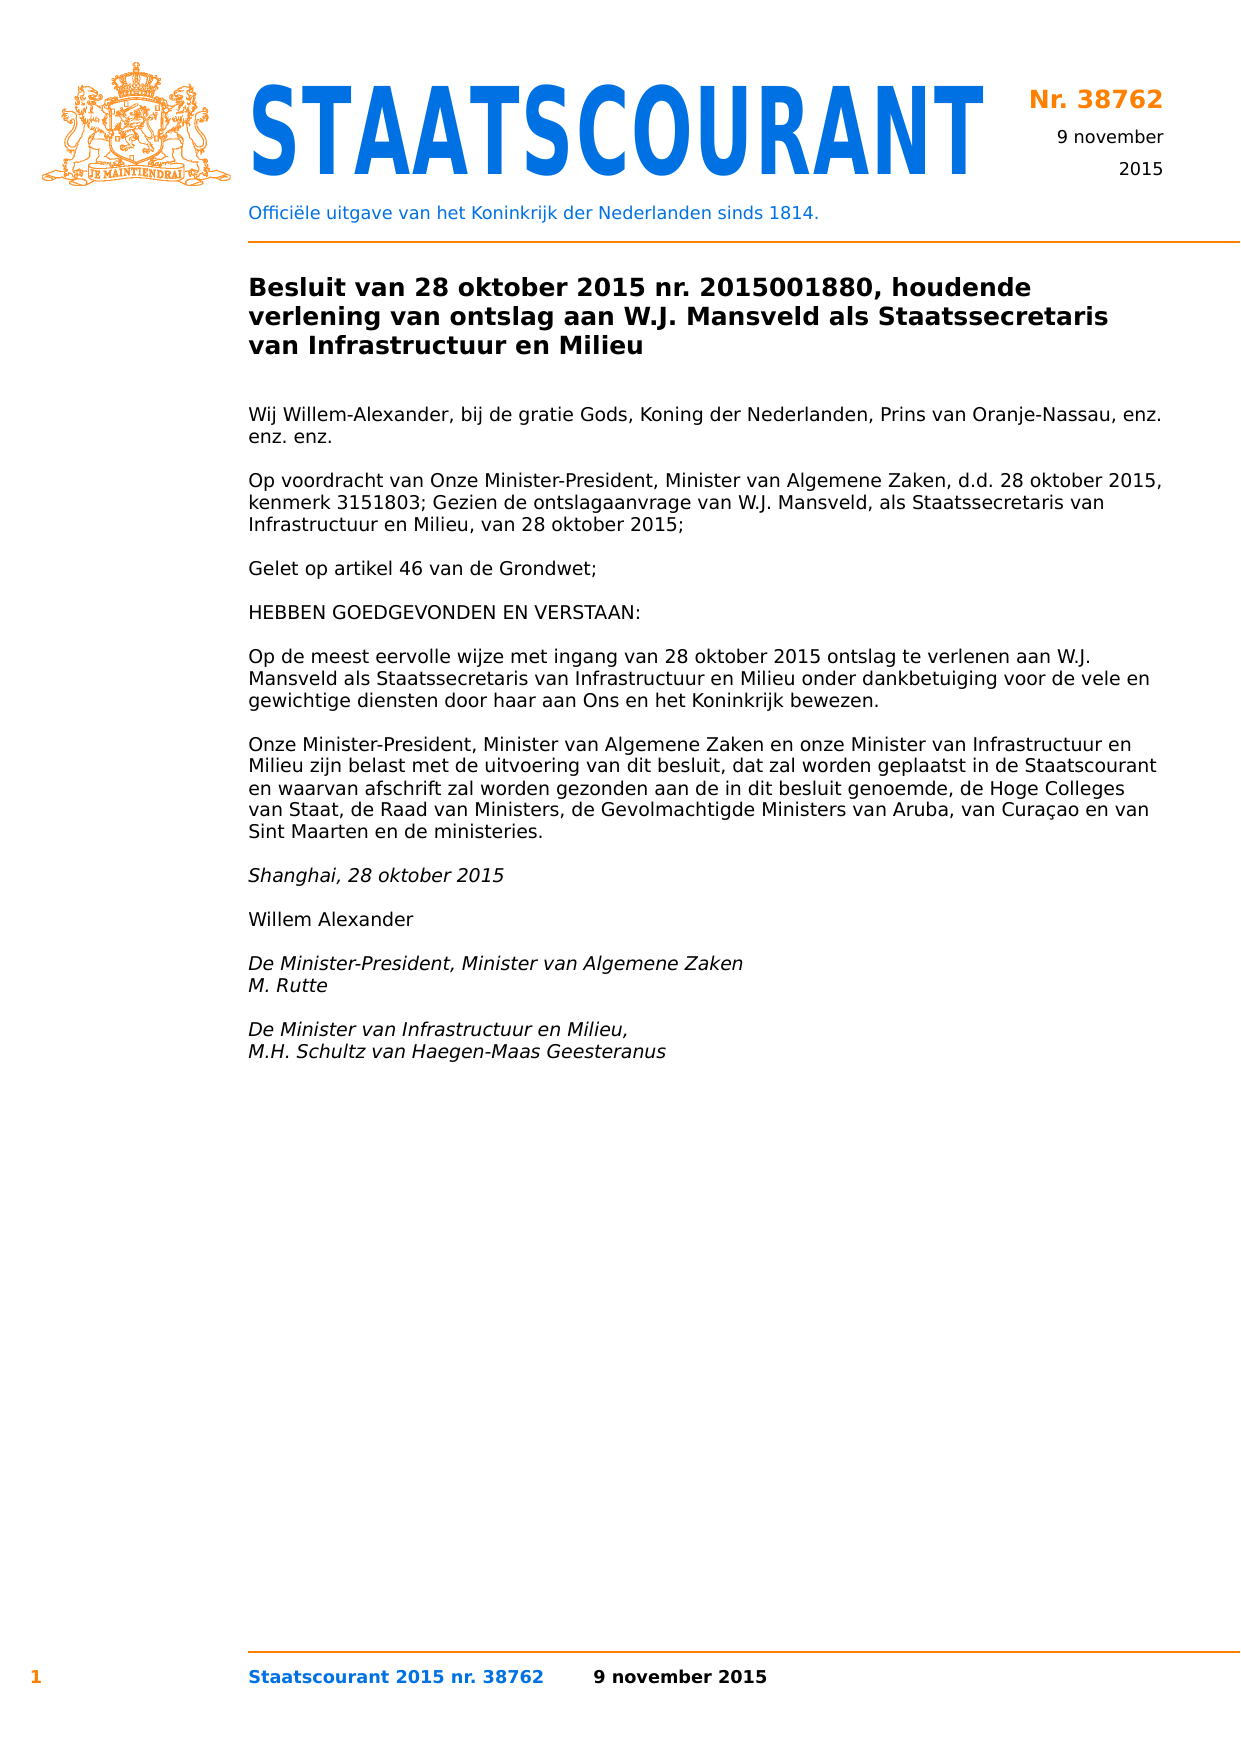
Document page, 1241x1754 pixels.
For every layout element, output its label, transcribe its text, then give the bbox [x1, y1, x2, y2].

table_cell 9 november [998, 121, 1240, 153]
text Gelet op artikel 46 van de Grondwet; [248, 558, 1163, 580]
text Onze Minister-President, Minister van Algemene Zaken en onze Minister van Infrastructuur en Milieu zijn belast met de uitvoering van dit besluit, dat zal worden geplaatst in de Staatscourant en waarvan afschrift zal worden gezonden aan de in dit besluit genoemde, de Hoge Colleges van Staat, de Raad van Ministers, de Gevolmachtigde Ministers van Aruba, van Curaçao en van Sint Maarten en de ministeries. [248, 733, 1163, 843]
text De Minister van Infrastructuur en Milieu, M.H. Schultz van Haegen-Maas Geesteranus [248, 1019, 1163, 1063]
table_cell 2015 [998, 153, 1240, 203]
text Op de meest eervolle wijze met ingang van 28 oktober 2015 ontslag te verlenen aan W.J. Mansveld als Staatssecretaris van Infrastructuur en Milieu onder dankbetuiging voor de vele en gewichtige diensten door haar aan Ons en het Koninkrijk bewezen. [248, 646, 1163, 712]
table_header STAATSCOURANT [248, 62, 998, 203]
table_cell Officiële uitgave van het Koninkrijk der Nederlanden sinds 1814. [248, 203, 1240, 241]
subtitle Besluit van 28 oktober 2015 nr. 2015001880, houdende verlening van ontslag aan W.J. Mansveld als Staatssecretaris van Infrastructuur en Milieu [248, 273, 1163, 361]
text Willem Alexander [248, 909, 1163, 931]
text Op voordracht van Onze Minister-President, Minister van Algemene Zaken, d.d. 28 oktober 2015, kenmerk 3151803; Gezien de ontslagaanvrage van W.J. Mansveld, als Staatssecretaris van Infrastructuur en Milieu, van 28 oktober 2015; [248, 470, 1163, 536]
text De Minister-President, Minister van Algemene Zaken M. Rutte [248, 953, 1163, 997]
text Wij Willem-Alexander, bij de gratie Gods, Koning der Nederlanden, Prins van Oranje-Nassau, enz. enz. enz. [248, 404, 1163, 448]
picture [41, 62, 231, 186]
text Shanghai, 28 oktober 2015 [248, 865, 1163, 887]
table_header Nr. 38762 [998, 62, 1240, 121]
table_header [25, 62, 248, 241]
text HEBBEN GOEDGEVONDEN EN VERSTAAN: [248, 602, 1163, 624]
